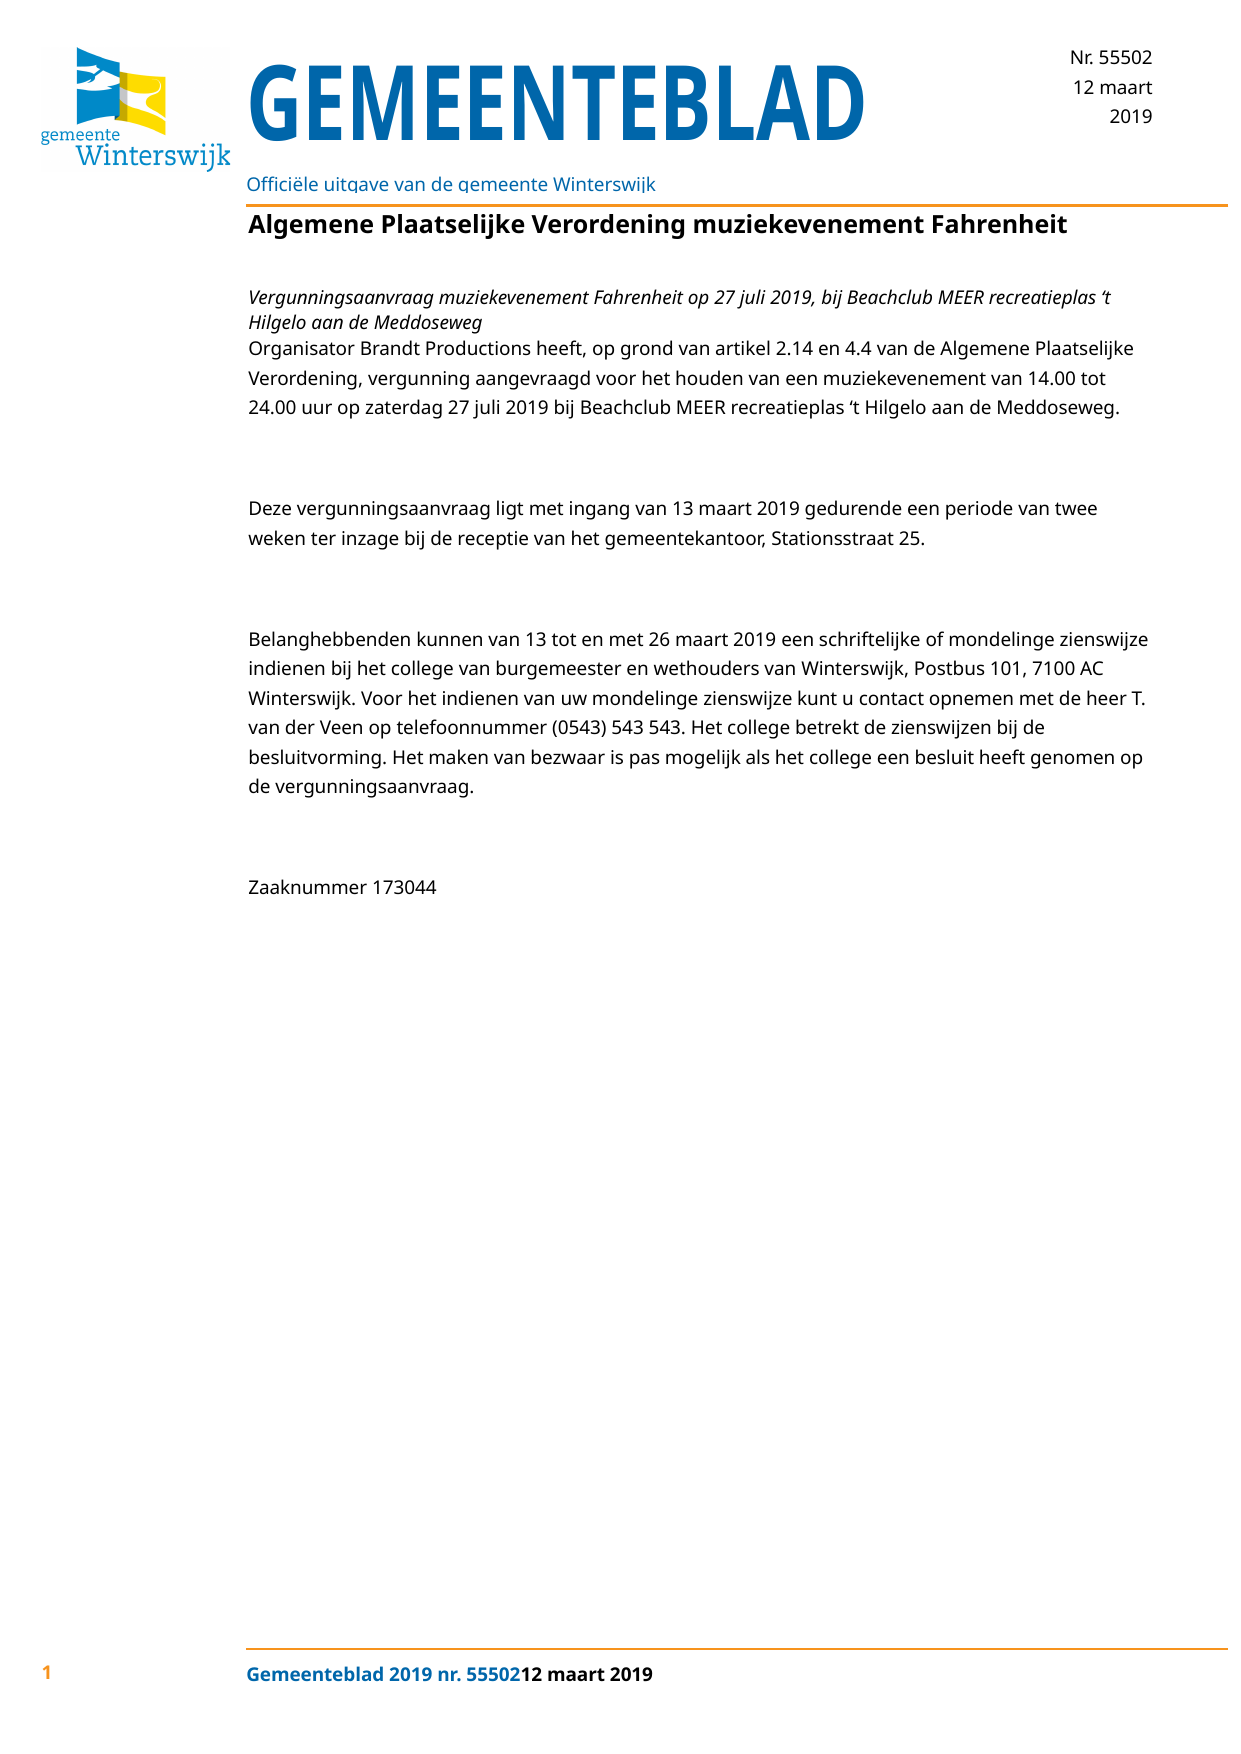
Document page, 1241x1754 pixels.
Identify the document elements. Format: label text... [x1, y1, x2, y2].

picture [225, 153, 231, 162]
text Zaaknummer 173044 [248, 874, 1152, 900]
text Deze vergunningsaanvraag ligt met ingang van 13 maart 2019 gedurende een periode van twee weken ter inzage bij de receptie van het gemeentekantoor, Stationsstraat 25. [248, 495, 1152, 551]
text Algemene Plaatselijke Verordening muziekevenement Fahrenheit [248, 207, 1152, 241]
text Vergunningsaanvraag muziekevenement Fahrenheit op 27 juli 2019, bij Beachclub MEER recreatieplas ‘t Hilgelo aan de Meddoseweg [248, 284, 1152, 335]
text Organisator Brandt Productions heeft, op grond van artikel 2.14 en 4.4 van de Algemene Plaatselijke Verordening, vergunning aangevraagd voor het houden van een muziekevenement van 14.00 tot 24.00 uur op zaterdag 27 juli 2019 bij Beachclub MEER recreatieplas ‘t Hilgelo aan de Meddoseweg. [248, 335, 1152, 420]
text Belanghebbenden kunnen van 13 tot en met 26 maart 2019 een schriftelijke of mondelinge zienswijze indienen bij het college van burgemeester en wethouders van Winterswijk, Postbus 101, 7100 AC Winterswijk. Voor het indienen van uw mondelinge zienswijze kunt u contact opnemen met de heer T. van der Veen op telefoonnummer (0543) 543 543. Het college betrekt de zienswijzen bij de besluitvorming. Het maken van bezwaar is pas mogelijk als het college een besluit heeft genomen op de vergunningsaanvraag. [248, 626, 1152, 799]
picture [41, 47, 231, 172]
